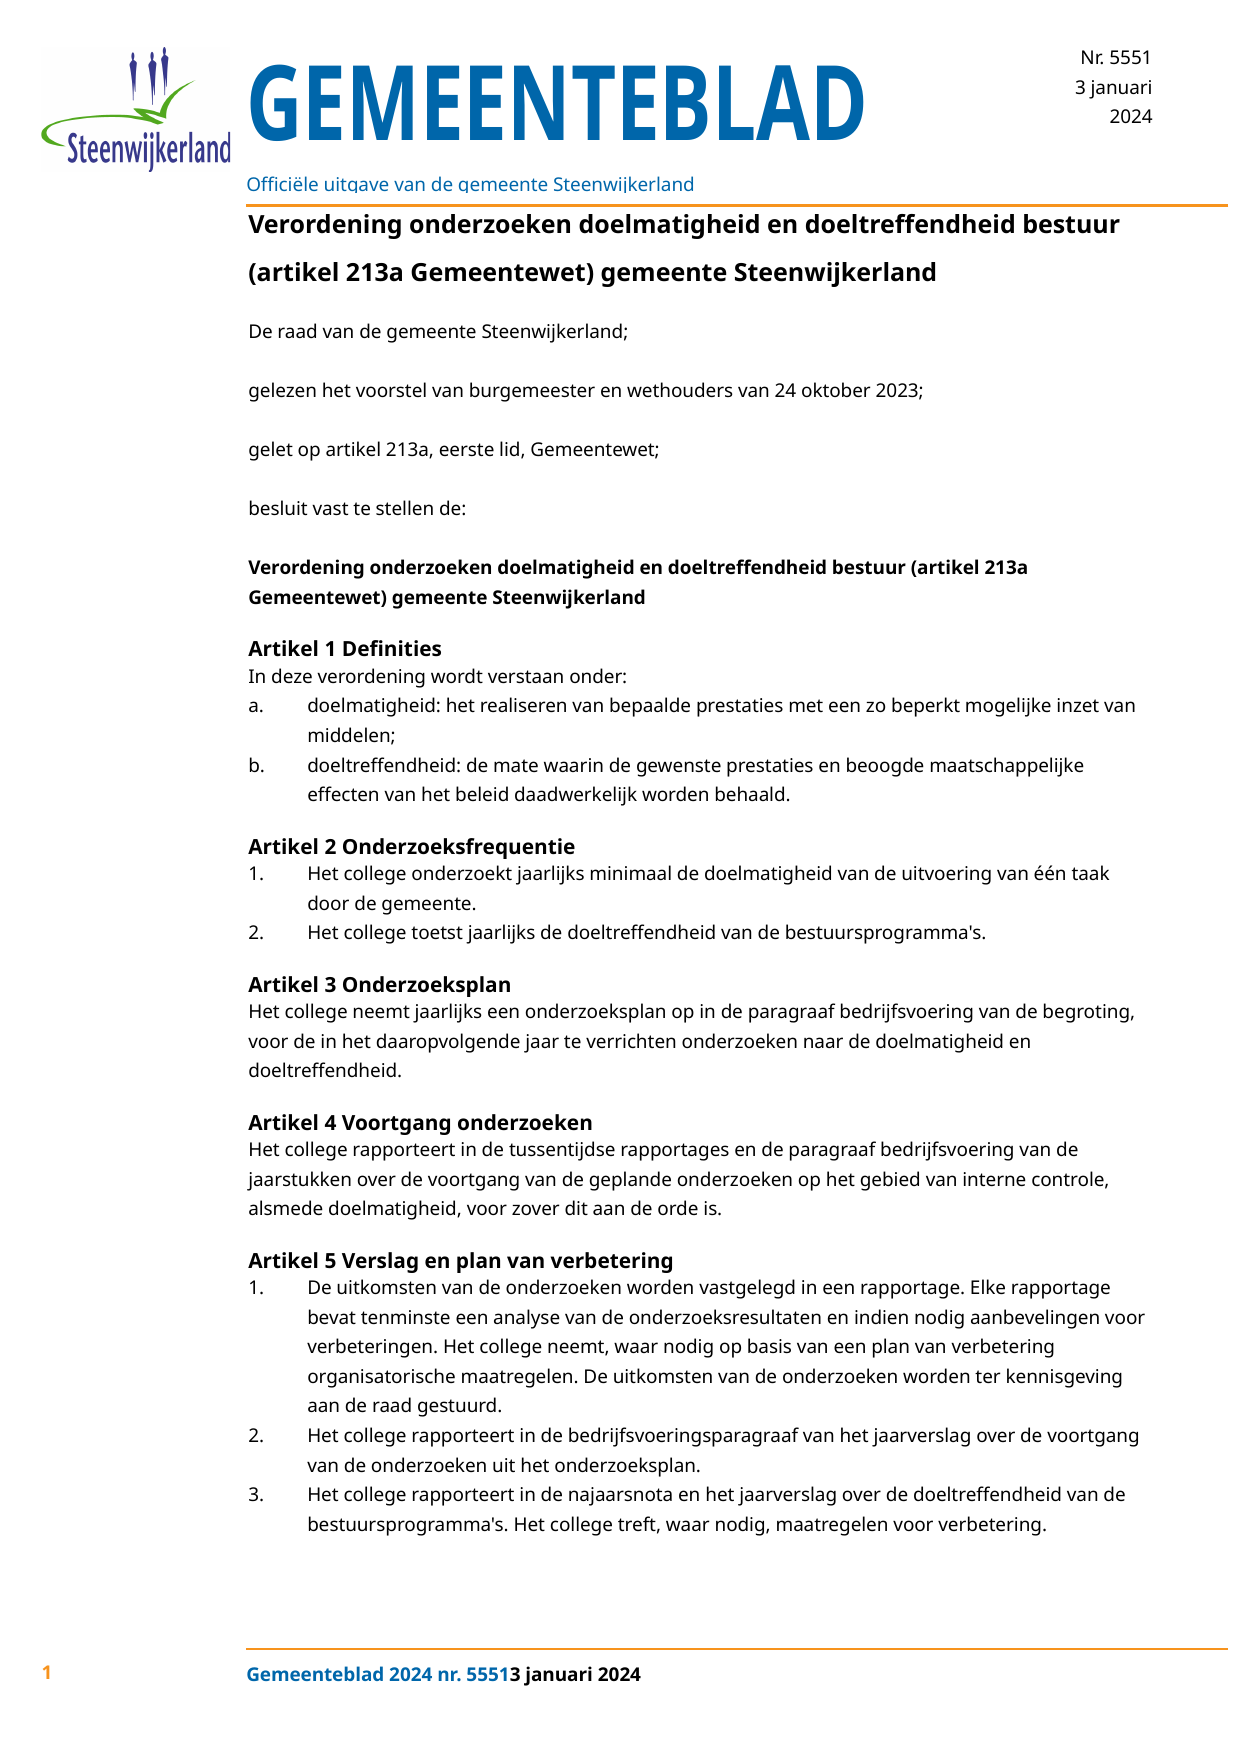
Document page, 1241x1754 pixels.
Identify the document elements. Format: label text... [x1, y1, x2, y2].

text Het college neemt jaarlijks een onderzoeksplan op in de paragraaf bedrijfsvoering van de begroting, voor de in het daaropvolgende jaar te verrichten onderzoeken naar de doelmatigheid en doeltreffendheid. [248, 998, 1152, 1083]
text gelezen het voorstel van burgemeester en wethouders van 24 oktober 2023; [248, 377, 1152, 403]
list Het college rapporteert in de najaarsnota en het jaarverslag over de doeltreffendheid van de bestuursprogramma's. Het college treft, waar nodig, maatregelen voor verbetering. [248, 1481, 1152, 1537]
text Artikel 4 Voortgang onderzoeken [248, 1108, 1152, 1136]
list Het college onderzoekt jaarlijks minimaal de doelmatigheid van de uitvoering van één taak door de gemeente. [248, 860, 1152, 916]
list doeltreffendheid: de mate waarin de gewenste prestaties en beoogde maatschappelijke effecten van het beleid daadwerkelijk worden behaald. [248, 752, 1152, 807]
list doelmatigheid: het realiseren van bepaalde prestaties met een zo beperkt mogelijke inzet van middelen; [248, 693, 1152, 748]
list De uitkomsten van de onderzoeken worden vastgelegd in een rapportage. Elke rapportage bevat tenminste een analyse van de onderzoeksresultaten en indien nodig aanbevelingen voor verbeteringen. Het college neemt, waar nodig op basis van een plan van verbetering organisatorische maatregelen. De uitkomsten van de onderzoeken worden ter kennisgeving aan de raad gestuurd. [248, 1274, 1152, 1418]
picture [41, 47, 231, 172]
text In deze verordening wordt verstaan onder: [248, 663, 1152, 689]
text Artikel 5 Verslag en plan van verbetering [248, 1246, 1152, 1274]
text Het college rapporteert in de tussentijdse rapportages en de paragraaf bedrijfsvoering van de jaarstukken over de voortgang van de geplande onderzoeken op het gebied van interne controle, alsmede doelmatigheid, voor zover dit aan de orde is. [248, 1136, 1152, 1221]
text gelet op artikel 213a, eerste lid, Gemeentewet; [248, 436, 1152, 462]
text Verordening onderzoeken doelmatigheid en doeltreffendheid bestuur (artikel 213a Gemeentewet) gemeente Steenwijkerland [248, 207, 1152, 288]
text Artikel 2 Onderzoeksfrequentie [248, 832, 1152, 860]
text Artikel 1 Definities [248, 634, 1152, 663]
list Het college rapporteert in de bedrijfsvoeringsparagraaf van het jaarverslag over de voortgang van de onderzoeken uit het onderzoeksplan. [248, 1422, 1152, 1477]
text besluit vast te stellen de: [248, 495, 1152, 521]
text Artikel 3 Onderzoeksplan [248, 970, 1152, 998]
list Het college toetst jaarlijks de doeltreffendheid van de bestuursprogramma's. [248, 919, 1152, 945]
text Verordening onderzoeken doelmatigheid en doeltreffendheid bestuur (artikel 213a Gemeentewet) gemeente Steenwijkerland [248, 554, 1152, 610]
text De raad van de gemeente Steenwijkerland; [248, 318, 1152, 344]
